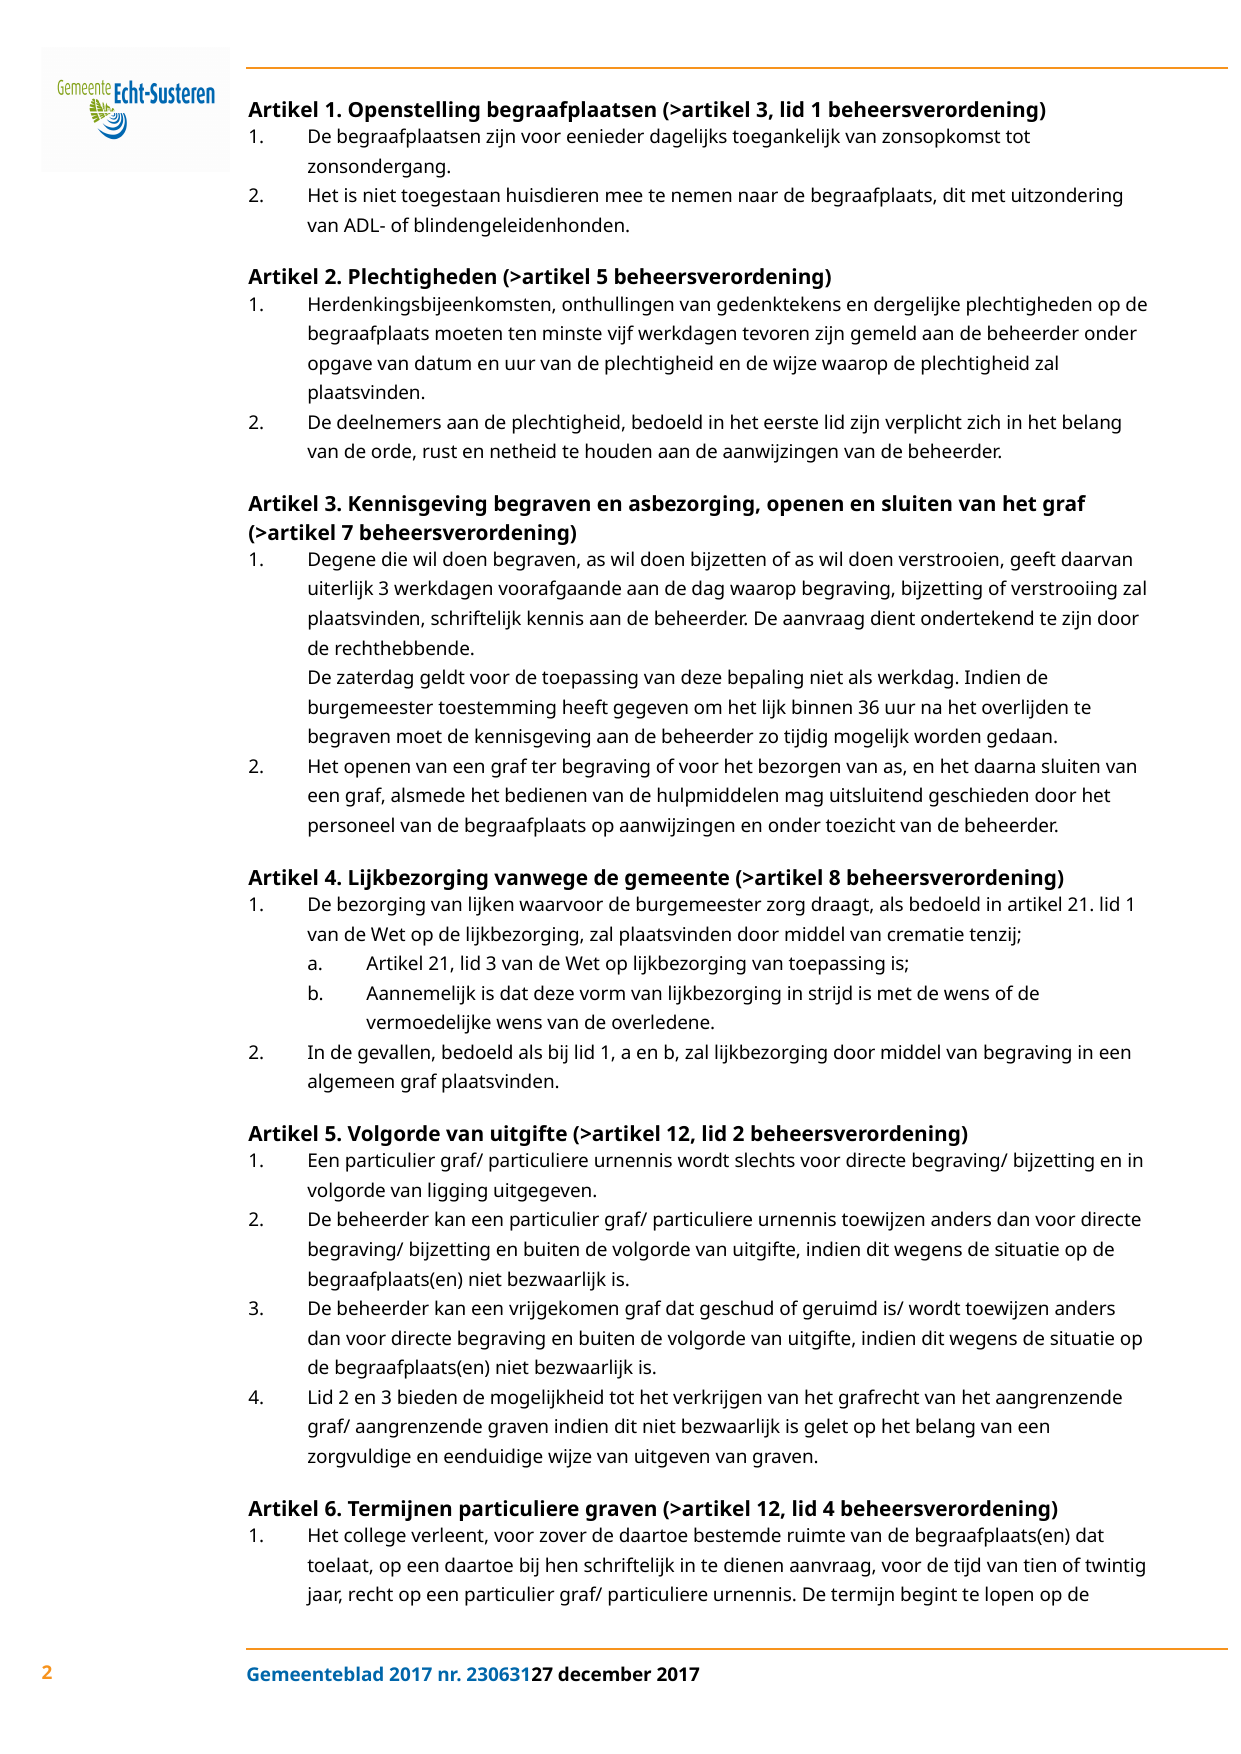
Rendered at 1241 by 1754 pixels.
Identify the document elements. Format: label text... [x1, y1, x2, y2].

picture [41, 47, 231, 172]
list De bezorging van lijken waarvoor de burgemeester zorg draagt, als bedoeld in artikel 21. lid 1 van de Wet op de lijkbezorging, zal plaatsvinden door middel van crematie tenzij; [248, 891, 1152, 946]
list Artikel 21, lid 3 van de Wet op lijkbezorging van toepassing is; [307, 950, 1152, 976]
list Het is niet toegestaan huisdieren mee te nemen naar de begraafplaats, dit met uitzondering van ADL- of blindengeleidenhonden. [248, 182, 1152, 238]
list Lid 2 en 3 bieden de mogelijkheid tot het verkrijgen van het grafrecht van het aangrenzende graf/ aangrenzende graven indien dit niet bezwaarlijk is gelet op het belang van een zorgvuldige en eenduidige wijze van uitgeven van graven. [248, 1384, 1152, 1469]
list De beheerder kan een vrijgekomen graf dat geschud of geruimd is/ wordt toewijzen anders dan voor directe begraving en buiten de volgorde van uitgifte, indien dit wegens de situatie op de begraafplaats(en) niet bezwaarlijk is. [248, 1295, 1152, 1380]
list Aannemelijk is dat deze vorm van lijkbezorging in strijd is met de wens of de vermoedelijke wens van de overledene. [307, 980, 1152, 1035]
list In de gevallen, bedoeld als bij lid 1, a en b, zal lijkbezorging door middel van begraving in een algemeen graf plaatsvinden. [248, 1039, 1152, 1094]
list Het college verleent, voor zover de daartoe bestemde ruimte van de begraafplaats(en) dat toelaat, op een daartoe bij hen schriftelijk in te dienen aanvraag, voor de tijd van tien of twintig jaar, recht op een particulier graf/ particuliere urnennis. De termijn begint te lopen op de [248, 1522, 1152, 1607]
list De deelnemers aan de plechtigheid, bedoeld in het eerste lid zijn verplicht zich in het belang van de orde, rust en netheid te houden aan de aanwijzingen van de beheerder. [248, 409, 1152, 464]
list Herdenkingsbijeenkomsten, onthullingen van gedenktekens en dergelijke plechtigheden op de begraafplaats moeten ten minste vijf werkdagen tevoren zijn gemeld aan de beheerder onder opgave van datum en uur van de plechtigheid en de wijze waarop de plechtigheid zal plaatsvinden. [248, 291, 1152, 405]
list De beheerder kan een particulier graf/ particuliere urnennis toewijzen anders dan voor directe begraving/ bijzetting en buiten de volgorde van uitgifte, indien dit wegens de situatie op de begraafplaats(en) niet bezwaarlijk is. [248, 1207, 1152, 1292]
list Het openen van een graf ter begraving of voor het bezorgen van as, en het daarna sluiten van een graf, alsmede het bedienen van de hulpmiddelen mag uitsluitend geschieden door het personeel van de begraafplaats op aanwijzingen en onder toezicht van de beheerder. [248, 753, 1152, 838]
text Artikel 3. Kennisgeving begraven en asbezorging, openen en sluiten van het graf (>artikel 7 beheersverordening) [248, 489, 1152, 546]
text Artikel 4. Lijkbezorging vanwege de gemeente (>artikel 8 beheersverordening) [248, 863, 1152, 891]
text Artikel 2. Plechtigheden (>artikel 5 beheersverordening) [248, 262, 1152, 291]
text Artikel 5. Volgorde van uitgifte (>artikel 12, lid 2 beheersverordening) [248, 1119, 1152, 1147]
text Artikel 6. Termijnen particuliere graven (>artikel 12, lid 4 beheersverordening) [248, 1494, 1152, 1522]
list De zaterdag geldt voor de toepassing van deze bepaling niet als werkdag. Indien de burgemeester toestemming heeft gegeven om het lijk binnen 36 uur na het overlijden te begraven moet de kennisgeving aan de beheerder zo tijdig mogelijk worden gedaan. [248, 664, 1152, 749]
list Degene die wil doen begraven, as wil doen bijzetten of as wil doen verstrooien, geeft daarvan uiterlijk 3 werkdagen voorafgaande aan de dag waarop begraving, bijzetting of verstrooiing zal plaatsvinden, schriftelijk kennis aan de beheerder. De aanvraag dient ondertekend te zijn door de rechthebbende. [248, 546, 1152, 661]
list Een particulier graf/ particuliere urnennis wordt slechts voor directe begraving/ bijzetting en in volgorde van ligging uitgegeven. [248, 1147, 1152, 1203]
list De begraafplaatsen zijn voor eenieder dagelijks toegankelijk van zonsopkomst tot zonsondergang. [248, 123, 1152, 178]
text Artikel 1. Openstelling begraafplaatsen (>artikel 3, lid 1 beheersverordening) [248, 95, 1152, 123]
